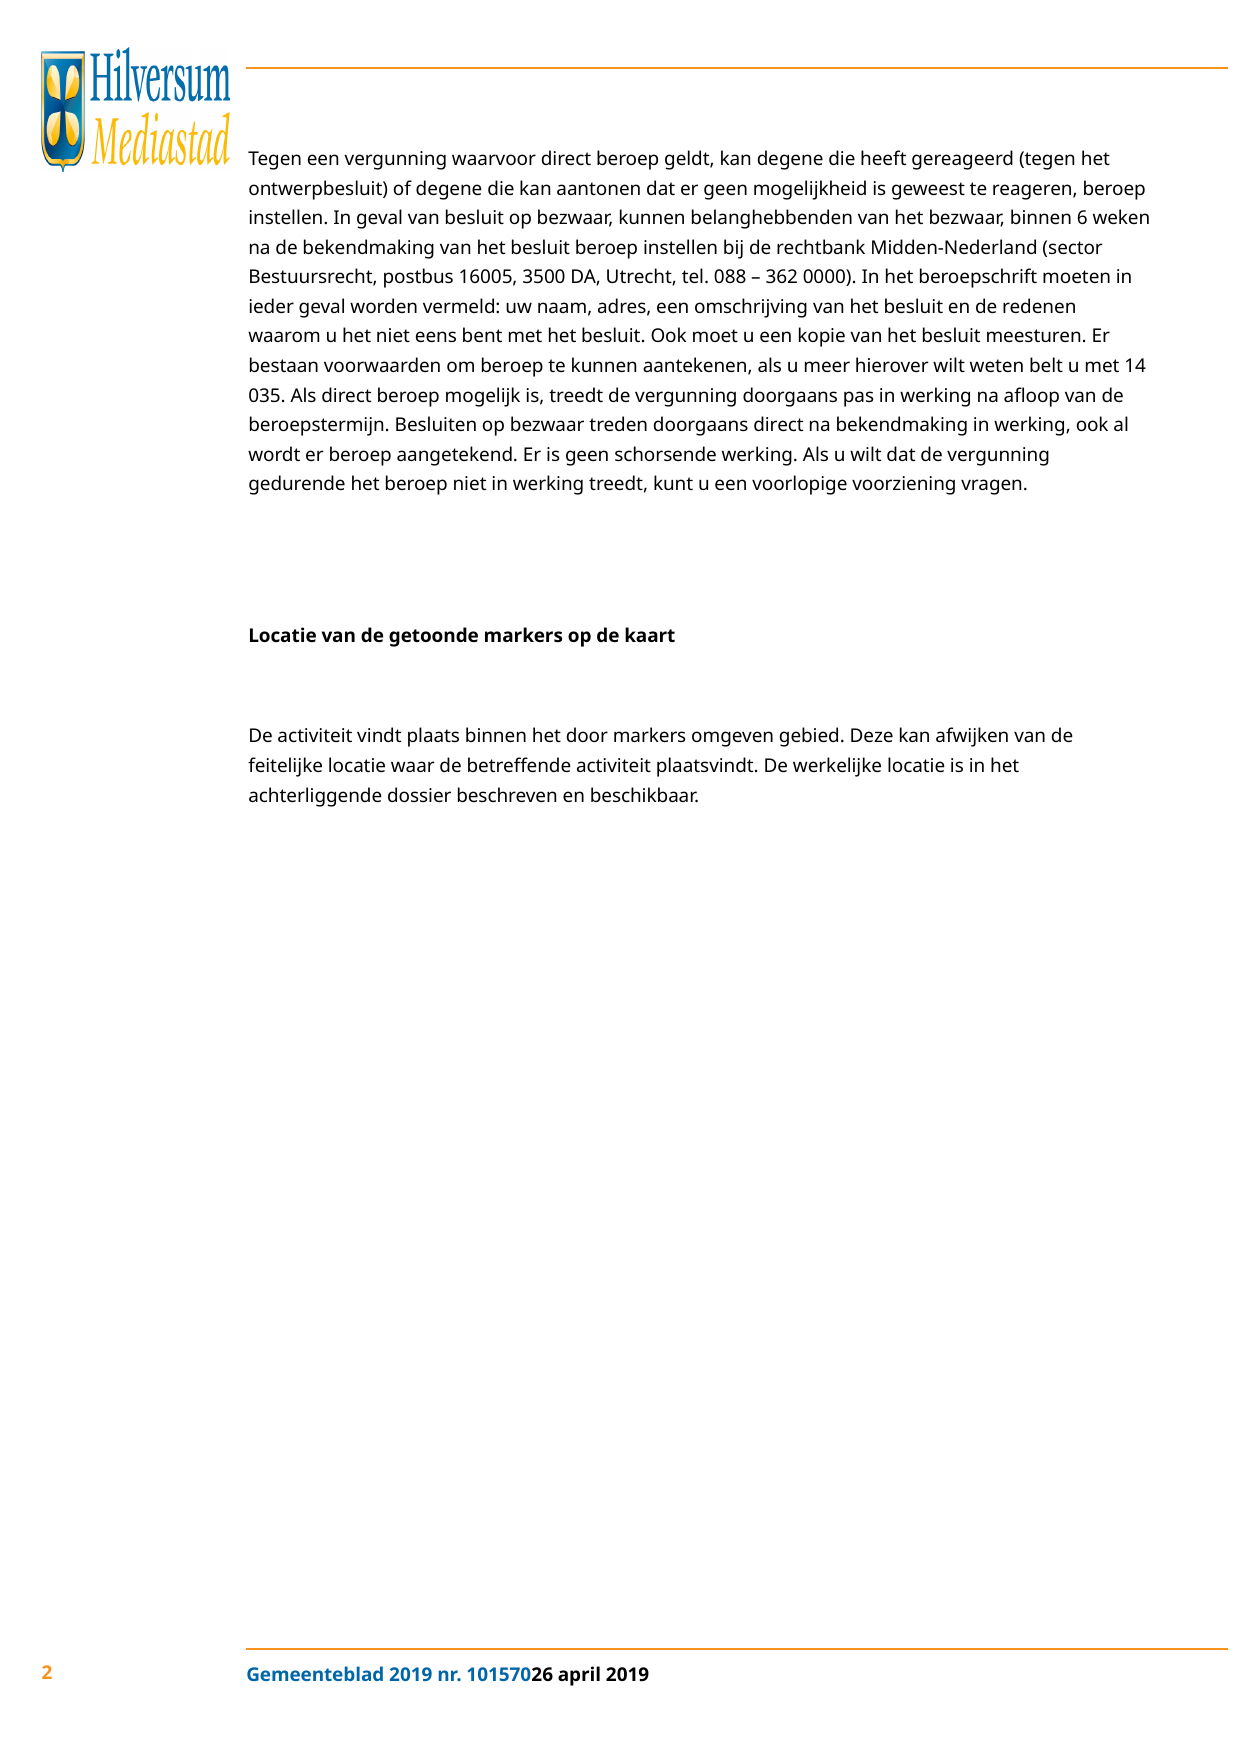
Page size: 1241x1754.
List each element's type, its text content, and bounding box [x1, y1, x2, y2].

picture [41, 47, 231, 172]
text Locatie van de getoonde markers op de kaart [248, 622, 1152, 648]
text De activiteit vindt plaats binnen het door markers omgeven gebied. Deze kan afwijken van de feitelijke locatie waar de betreffende activiteit plaatsvindt. De werkelijke locatie is in het achterliggende dossier beschreven en beschikbaar. [248, 723, 1152, 808]
text Tegen een vergunning waarvoor direct beroep geldt, kan degene die heeft gereageerd (tegen het ontwerpbesluit) of degene die kan aantonen dat er geen mogelijkheid is geweest te reageren, beroep instellen. In geval van besluit op bezwaar, kunnen belanghebbenden van het bezwaar, binnen 6 weken na de bekendmaking van het besluit beroep instellen bij de rechtbank Midden-Nederland (sector Bestuursrecht, postbus 16005, 3500 DA, Utrecht, tel. 088 – 362 0000). In het beroepschrift moeten in ieder geval worden vermeld: uw naam, adres, een omschrijving van het besluit en de redenen waarom u het niet eens bent met het besluit. Ook moet u een kopie van het besluit meesturen. Er bestaan voorwaarden om beroep te kunnen aantekenen, als u meer hierover wilt weten belt u met 14 035. Als direct beroep mogelijk is, treedt de vergunning doorgaans pas in werking na afloop van de beroepstermijn. Besluiten op bezwaar treden doorgaans direct na bekendmaking in werking, ook al wordt er beroep aangetekend. Er is geen schorsende werking. Als u wilt dat de vergunning gedurende het beroep niet in werking treedt, kunt u een voorlopige voorziening vragen. [248, 145, 1152, 496]
